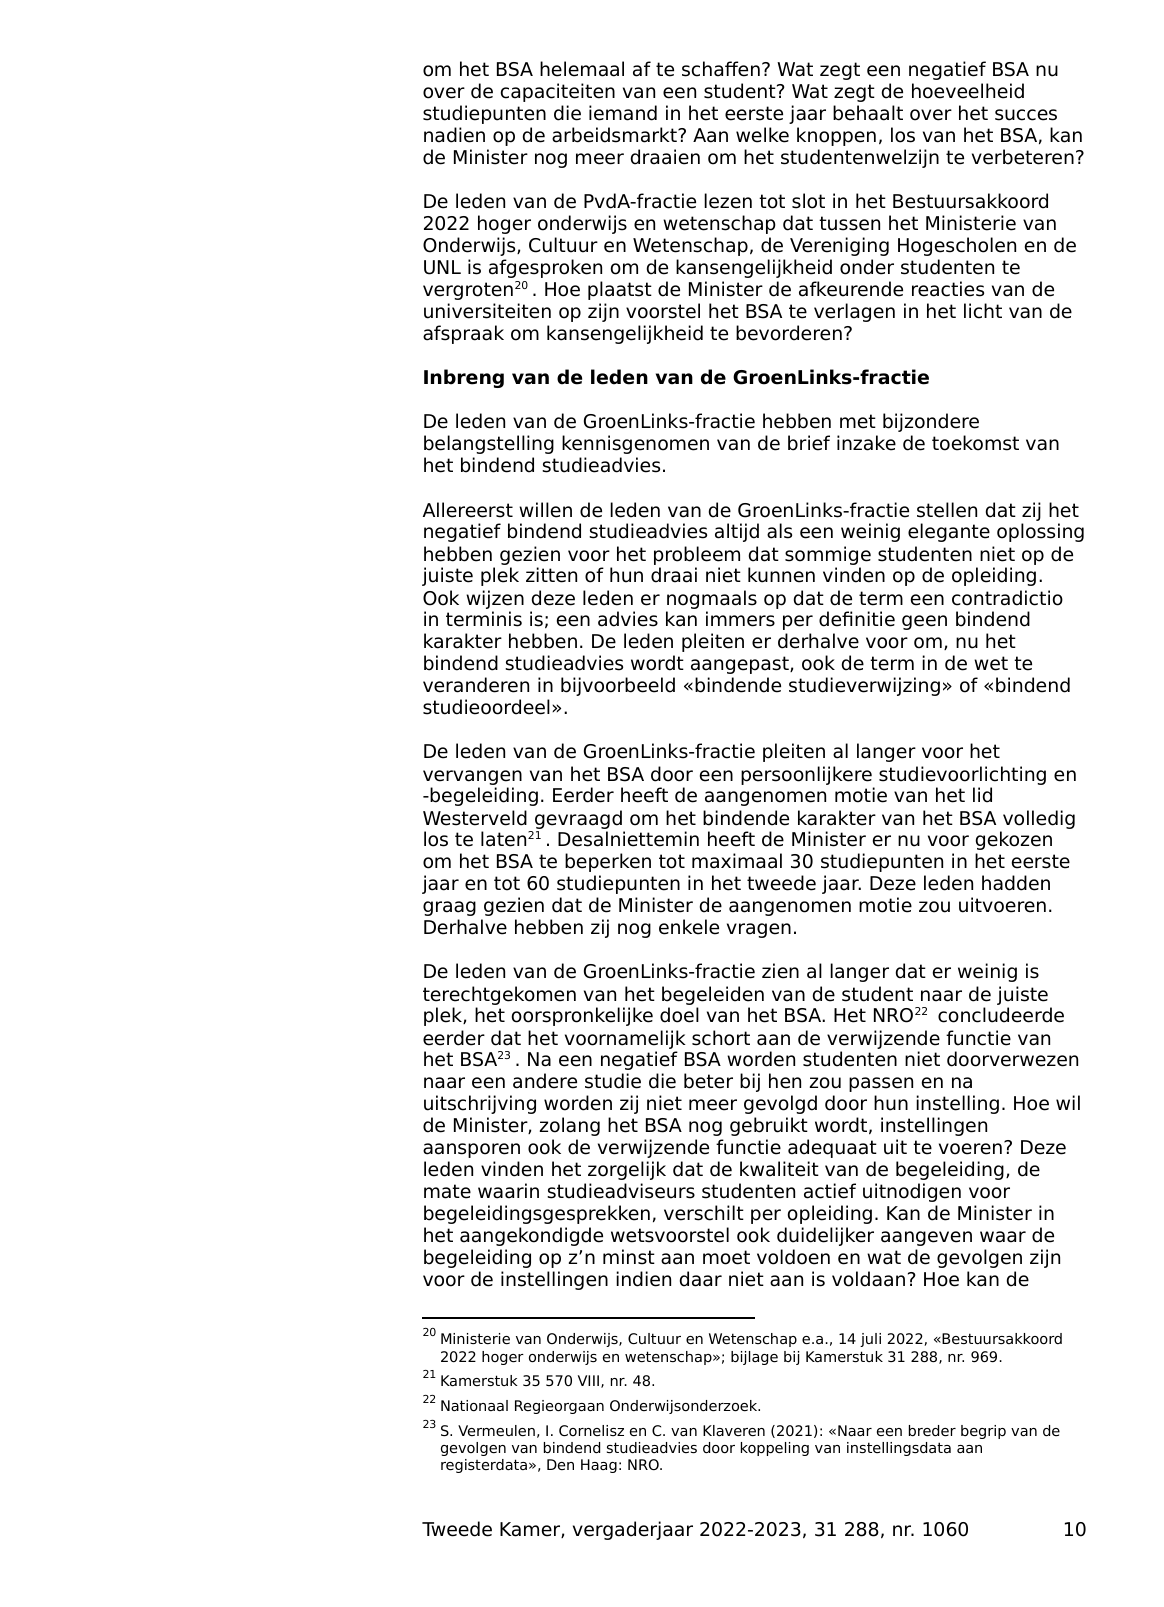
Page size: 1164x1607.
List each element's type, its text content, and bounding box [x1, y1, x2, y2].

text Ministerie van Onderwijs, Cultuur en Wetenschap e.a., 14 juli 2022, «Bestuursakkoord 2022 hoger onderwijs en wetenschap»; bijlage bij Kamerstuk 31 288, nr. 969. [422, 1327, 1087, 1366]
text De leden van de GroenLinks-fractie pleiten al langer voor het vervangen van het BSA door een persoonlijkere studievoorlichting en -begeleiding. Eerder heeft de aangenomen motie van het lid Westerveld gevraagd om het bindende karakter van het BSA volledig los te laten. Desalniettemin heeft de Minister er nu voor gekozen om het BSA te beperken tot maximaal 30 studiepunten in het eerste jaar en tot 60 studiepunten in het tweede jaar. Deze leden hadden graag gezien dat de Minister de aangenomen motie zou uitvoeren. Derhalve hebben zij nog enkele vragen. [422, 741, 1087, 939]
text De leden van de PvdA-fractie lezen tot slot in het Bestuursakkoord 2022 hoger onderwijs en wetenschap dat tussen het Ministerie van Onderwijs, Cultuur en Wetenschap, de Vereniging Hogescholen en de UNL is afgesproken om de kansengelijkheid onder studenten te vergroten. Hoe plaatst de Minister de afkeurende reacties van de universiteiten op zijn voorstel het BSA te verlagen in het licht van de afspraak om kansengelijkheid te bevorderen? [422, 191, 1087, 345]
text Allereerst willen de leden van de GroenLinks-fractie stellen dat zij het negatief bindend studieadvies altijd als een weinig elegante oplossing hebben gezien voor het probleem dat sommige studenten niet op de juiste plek zitten of hun draai niet kunnen vinden op de opleiding. Ook wijzen deze leden er nogmaals op dat de term een contradictio in terminis is; een advies kan immers per definitie geen bindend karakter hebben. De leden pleiten er derhalve voor om, nu het bindend studieadvies wordt aangepast, ook de term in de wet te veranderen in bijvoorbeeld «bindende studieverwijzing» of «bindend studieoordeel». [422, 499, 1087, 719]
text S. Vermeulen, I. Cornelisz en C. van Klaveren (2021): «Naar een breder begrip van de gevolgen van bindend studieadvies door koppeling van instellingsdata aan registerdata», Den Haag: NRO. [422, 1418, 1087, 1474]
text om het BSA helemaal af te schaffen? Wat zegt een negatief BSA nu over de capaciteiten van een student? Wat zegt de hoeveelheid studiepunten die iemand in het eerste jaar behaalt over het succes nadien op de arbeidsmarkt? Aan welke knoppen, los van het BSA, kan de Minister nog meer draaien om het studentenwelzijn te verbeteren? [422, 59, 1087, 169]
subtitle Inbreng van de leden van de GroenLinks-fractie [422, 367, 1087, 389]
text Kamerstuk 35 570 VIII, nr. 48. [422, 1368, 1087, 1391]
text De leden van de GroenLinks-fractie hebben met bijzondere belangstelling kennisgenomen van de brief inzake de toekomst van het bindend studieadvies. [422, 411, 1087, 477]
text De leden van de GroenLinks-fractie zien al langer dat er weinig is terechtgekomen van het begeleiden van de student naar de juiste plek, het oorspronkelijke doel van het BSA. Het NRO concludeerde eerder dat het voornamelijk schort aan de verwijzende functie van het BSA. Na een negatief BSA worden studenten niet doorverwezen naar een andere studie die beter bij hen zou passen en na uitschrijving worden zij niet meer gevolgd door hun instelling. Hoe wil de Minister, zolang het BSA nog gebruikt wordt, instellingen aansporen ook de verwijzende functie adequaat uit te voeren? Deze leden vinden het zorgelijk dat de kwaliteit van de begeleiding, de mate waarin studieadviseurs studenten actief uitnodigen voor begeleidingsgesprekken, verschilt per opleiding. Kan de Minister in het aangekondigde wetsvoorstel ook duidelijker aangeven waar de begeleiding op z’n minst aan moet voldoen en wat de gevolgen zijn voor de instellingen indien daar niet aan is voldaan? Hoe kan de [422, 961, 1087, 1291]
text Nationaal Regieorgaan Onderwijsonderzoek. [422, 1393, 1087, 1416]
